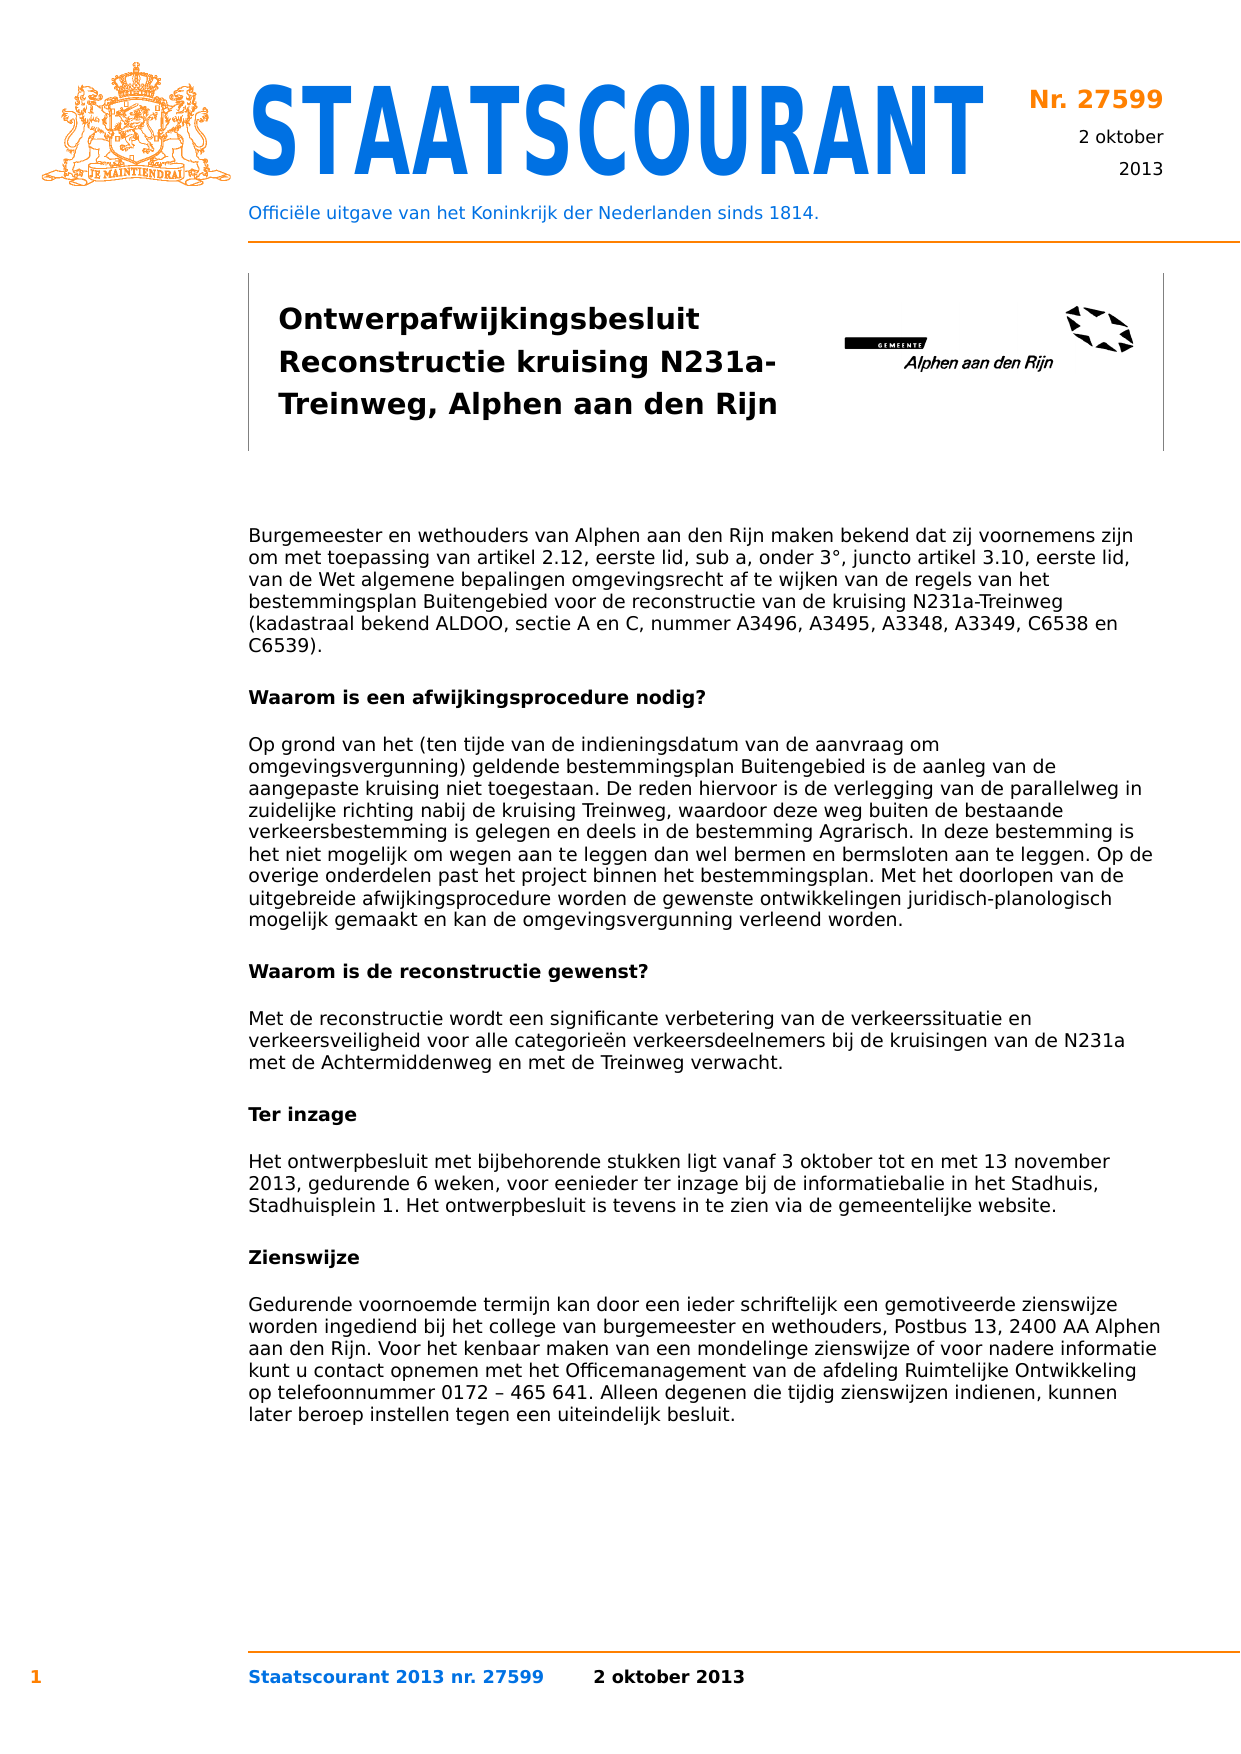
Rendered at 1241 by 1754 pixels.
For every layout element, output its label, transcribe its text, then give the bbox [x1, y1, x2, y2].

subtitle Ter inzage [248, 1104, 1163, 1126]
picture [844, 302, 1134, 374]
subtitle Waarom is de reconstructie gewenst? [248, 961, 1163, 983]
table_cell 2013 [998, 153, 1240, 203]
text Op grond van het (ten tijde van de indieningsdatum van de aanvraag om omgevingsvergunning) geldende bestemmingsplan Buitengebied is de aanleg van de aangepaste kruising niet toegestaan. De reden hiervoor is de verlegging van de parallelweg in zuidelijke richting nabij de kruising Treinweg, waardoor deze weg buiten de bestaande verkeersbestemming is gelegen en deels in de bestemming Agrarisch. In deze bestemming is het niet mogelijk om wegen aan te leggen dan wel bermen en bermsloten aan te leggen. Op de overige onderdelen past het project binnen het bestemmingsplan. Met het doorlopen van de uitgebreide afwijkingsprocedure worden de gewenste ontwikkelingen juridisch-planologisch mogelijk gemaakt en kan de omgevingsvergunning verleend worden. [248, 733, 1163, 931]
text Gedurende voornoemde termijn kan door een ieder schriftelijk een gemotiveerde zienswijze worden ingediend bij het college van burgemeester en wethouders, Postbus 13, 2400 AA Alphen aan den Rijn. Voor het kenbaar maken van een mondelinge zienswijze of voor nadere informatie kunt u contact opnemen met het Officemanagement van de afdeling Ruimtelijke Ontwikkeling op telefoonnummer 0172 – 465 641. Alleen degenen die tijdig zienswijzen indienen, kunnen later beroep instellen tegen een uiteindelijk besluit. [248, 1294, 1163, 1426]
subtitle Zienswijze [248, 1247, 1163, 1269]
picture [41, 62, 231, 186]
table_header Nr. 27599 [998, 62, 1240, 121]
subtitle Waarom is een afwijkingsprocedure nodig? [248, 687, 1163, 708]
table_cell Officiële uitgave van het Koninkrijk der Nederlanden sinds 1814. [248, 203, 1240, 241]
table_header STAATSCOURANT [248, 62, 998, 203]
table_cell 2 oktober [998, 121, 1240, 153]
text Met de reconstructie wordt een significante verbetering van de verkeerssituatie en verkeersveiligheid voor alle categorieën verkeersdeelnemers bij de kruisingen van de N231a met de Achtermiddenweg en met de Treinweg verwacht. [248, 1008, 1163, 1074]
subtitle Ontwerpafwijkingsbesluit Reconstructie kruising N231a-Treinweg, Alphen aan den Rijn [249, 273, 1163, 451]
text Het ontwerpbesluit met bijbehorende stukken ligt vanaf 3 oktober tot en met 13 november 2013, gedurende 6 weken, voor eenieder ter inzage bij de informatiebalie in het Stadhuis, Stadhuisplein 1. Het ontwerpbesluit is tevens in te zien via de gemeentelijke website. [248, 1151, 1163, 1217]
table_header [25, 62, 248, 241]
text Burgemeester en wethouders van Alphen aan den Rijn maken bekend dat zij voornemens zijn om met toepassing van artikel 2.12, eerste lid, sub a, onder 3°, juncto artikel 3.10, eerste lid, van de Wet algemene bepalingen omgevingsrecht af te wijken van de regels van het bestemmingsplan Buitengebied voor de reconstructie van de kruising N231a-Treinweg (kadastraal bekend ALDOO, sectie A en C, nummer A3496, A3495, A3348, A3349, C6538 en C6539). [248, 525, 1163, 657]
